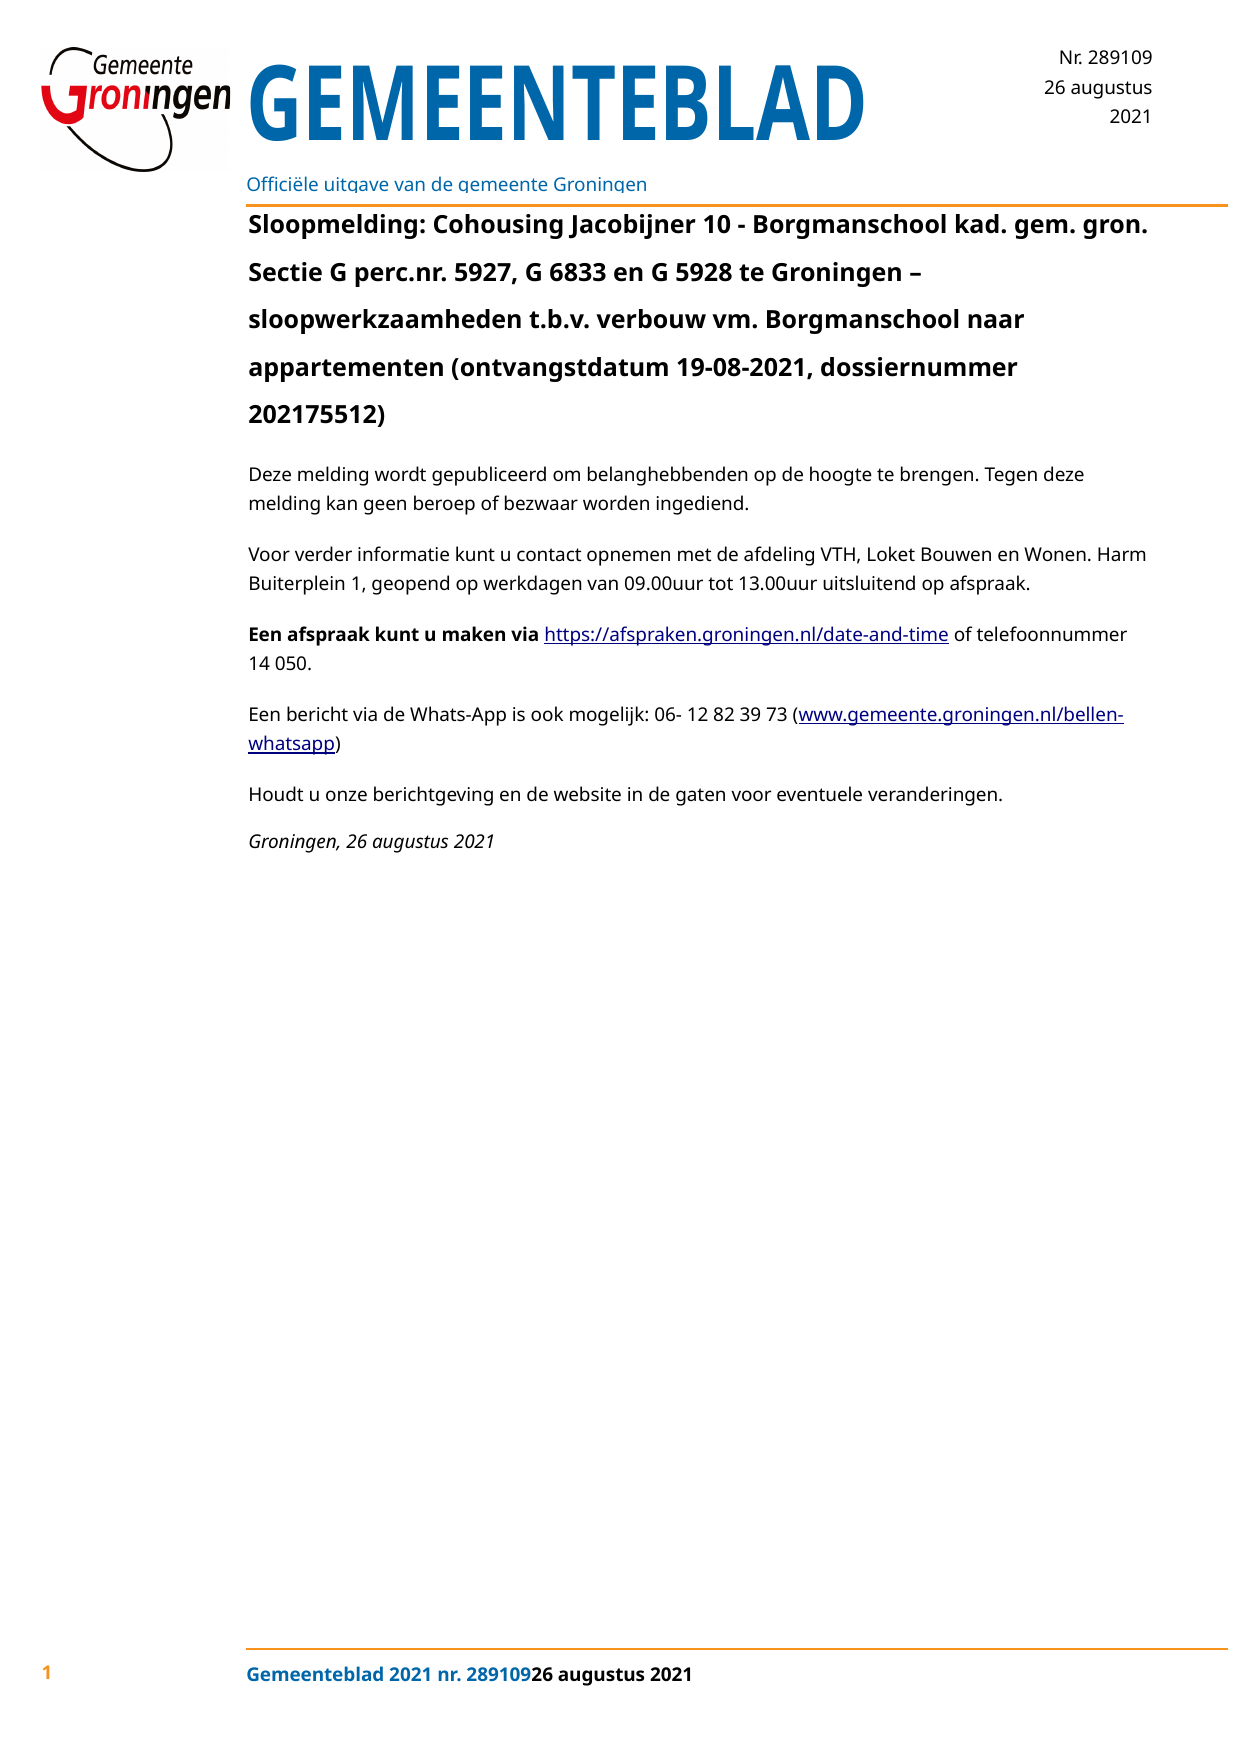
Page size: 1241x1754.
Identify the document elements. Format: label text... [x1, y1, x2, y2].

text Groningen, 26 augustus 2021 [248, 828, 1152, 854]
text Sloopmelding: Cohousing Jacobijner 10 - Borgmanschool kad. gem. gron. Sectie G perc.nr. 5927, G 6833 en G 5928 te Groningen – sloopwerkzaamheden t.b.v. verbouw vm. Borgmanschool naar appartementen (ontvangstdatum 19-08-2021, dossiernummer 202175512) [248, 207, 1152, 431]
text Een bericht via de Whats-App is ook mogelijk: 06- 12 82 39 73 (www.gemeente.groningen.nl/bellen-whatsapp) [248, 701, 1152, 756]
text Deze melding wordt gepubliceerd om belanghebbenden op de hoogte te brengen. Tegen deze melding kan geen beroep of bezwaar worden ingediend. [248, 461, 1152, 516]
text Voor verder informatie kunt u contact opnemen met de afdeling VTH, Loket Bouwen en Wonen. Harm Buiterplein 1, geopend op werkdagen van 09.00uur tot 13.00uur uitsluitend op afspraak. [248, 541, 1152, 596]
text Een afspraak kunt u maken via https://afspraken.groningen.nl/date-and-time of telefoonnummer 14 050. [248, 621, 1152, 676]
picture [41, 47, 231, 172]
text Houdt u onze berichtgeving en de website in de gaten voor eventuele veranderingen. [248, 781, 1152, 806]
